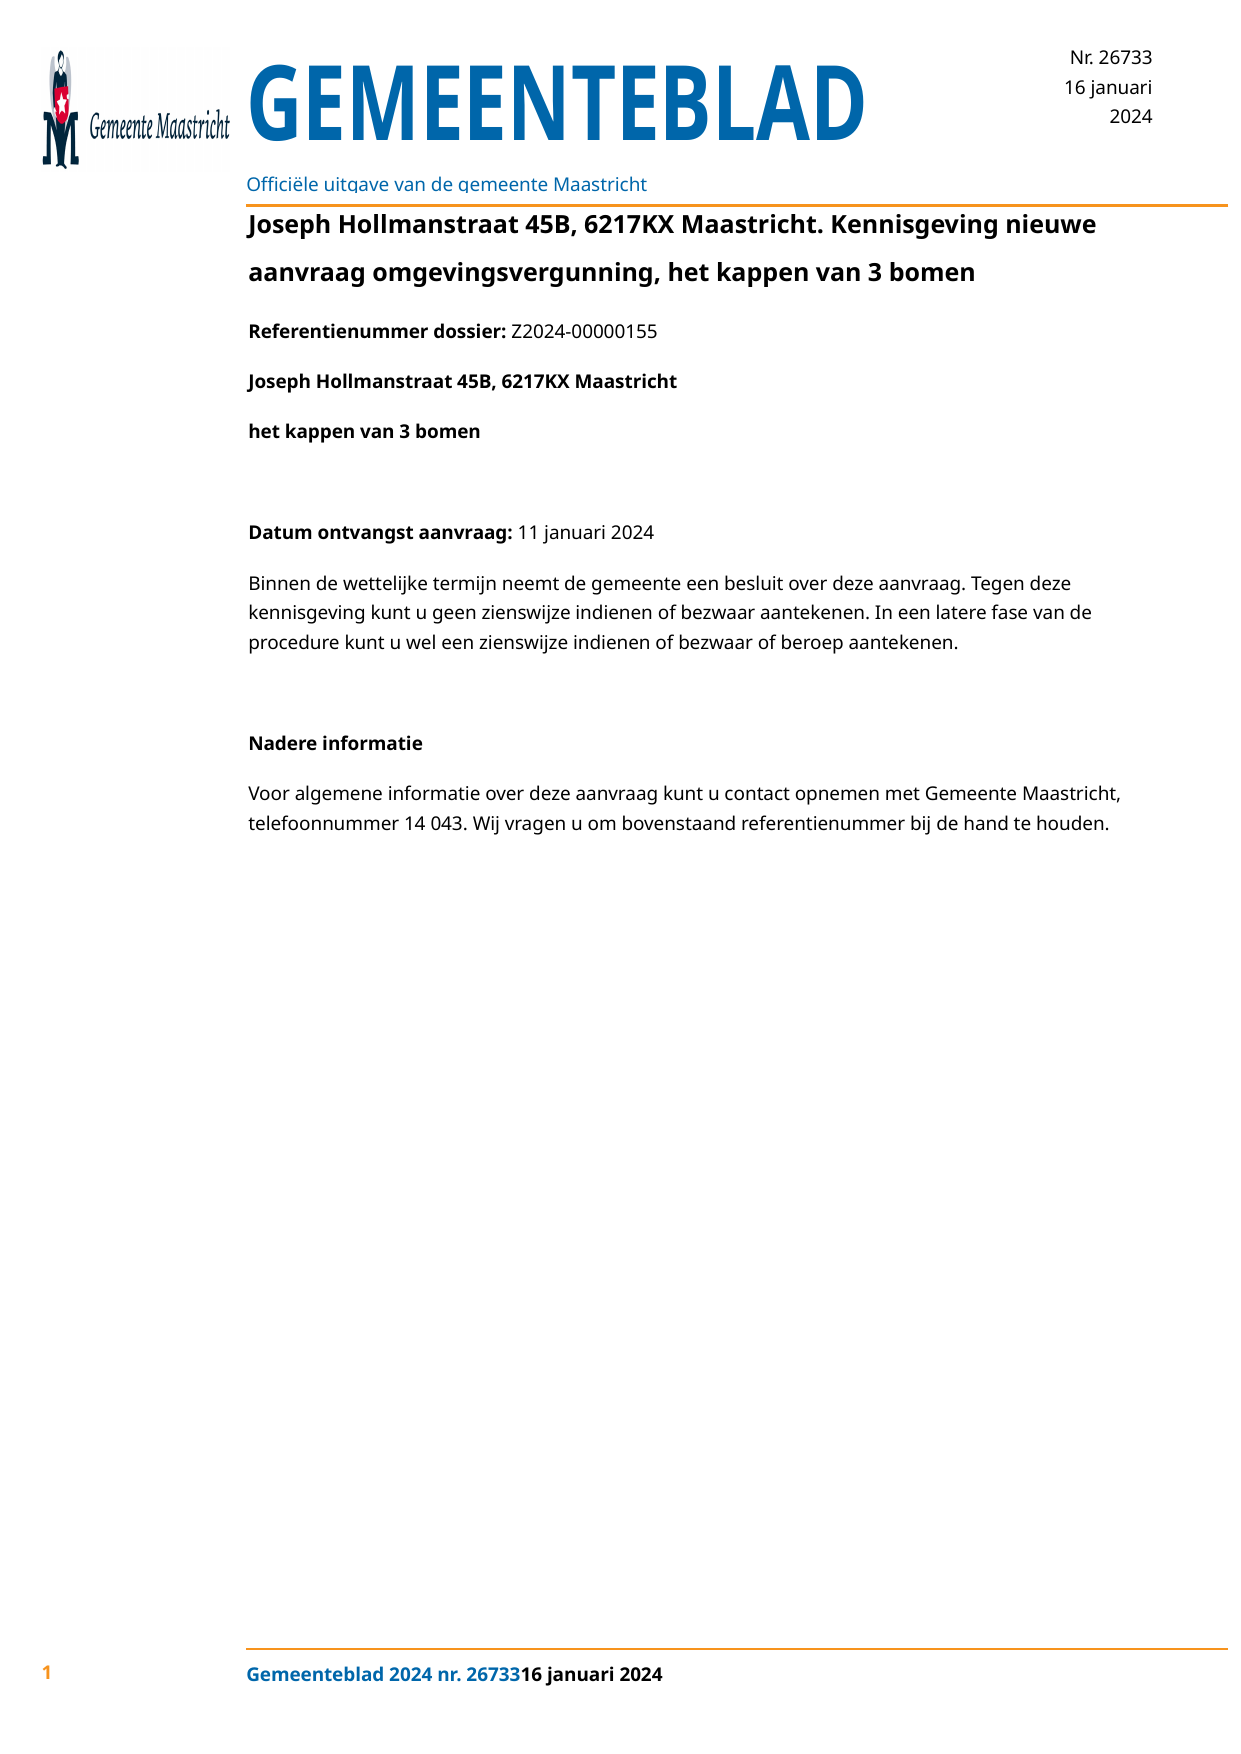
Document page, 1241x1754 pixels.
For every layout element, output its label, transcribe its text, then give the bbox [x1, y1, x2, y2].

text Nadere informatie [248, 730, 1152, 756]
text Binnen de wettelijke termijn neemt de gemeente een besluit over deze aanvraag. Tegen deze kennisgeving kunt u geen zienswijze indienen of bezwaar aantekenen. In een latere fase van de procedure kunt u wel een zienswijze indienen of bezwaar of beroep aantekenen. [248, 570, 1152, 655]
text het kappen van 3 bomen [248, 419, 1152, 444]
picture [41, 47, 231, 172]
text Datum ontvangst aanvraag: 11 januari 2024 [248, 519, 1152, 545]
text Voor algemene informatie over deze aanvraag kunt u contact opnemen met Gemeente Maastricht, telefoonnummer 14 043. Wij vragen u om bovenstaand referentienummer bij de hand te houden. [248, 780, 1152, 836]
text Joseph Hollmanstraat 45B, 6217KX Maastricht [248, 368, 1152, 394]
text Referentienummer dossier: Z2024-00000155 [248, 318, 1152, 344]
text Joseph Hollmanstraat 45B, 6217KX Maastricht. Kennisgeving nieuwe aanvraag omgevingsvergunning, het kappen van 3 bomen [248, 207, 1152, 288]
